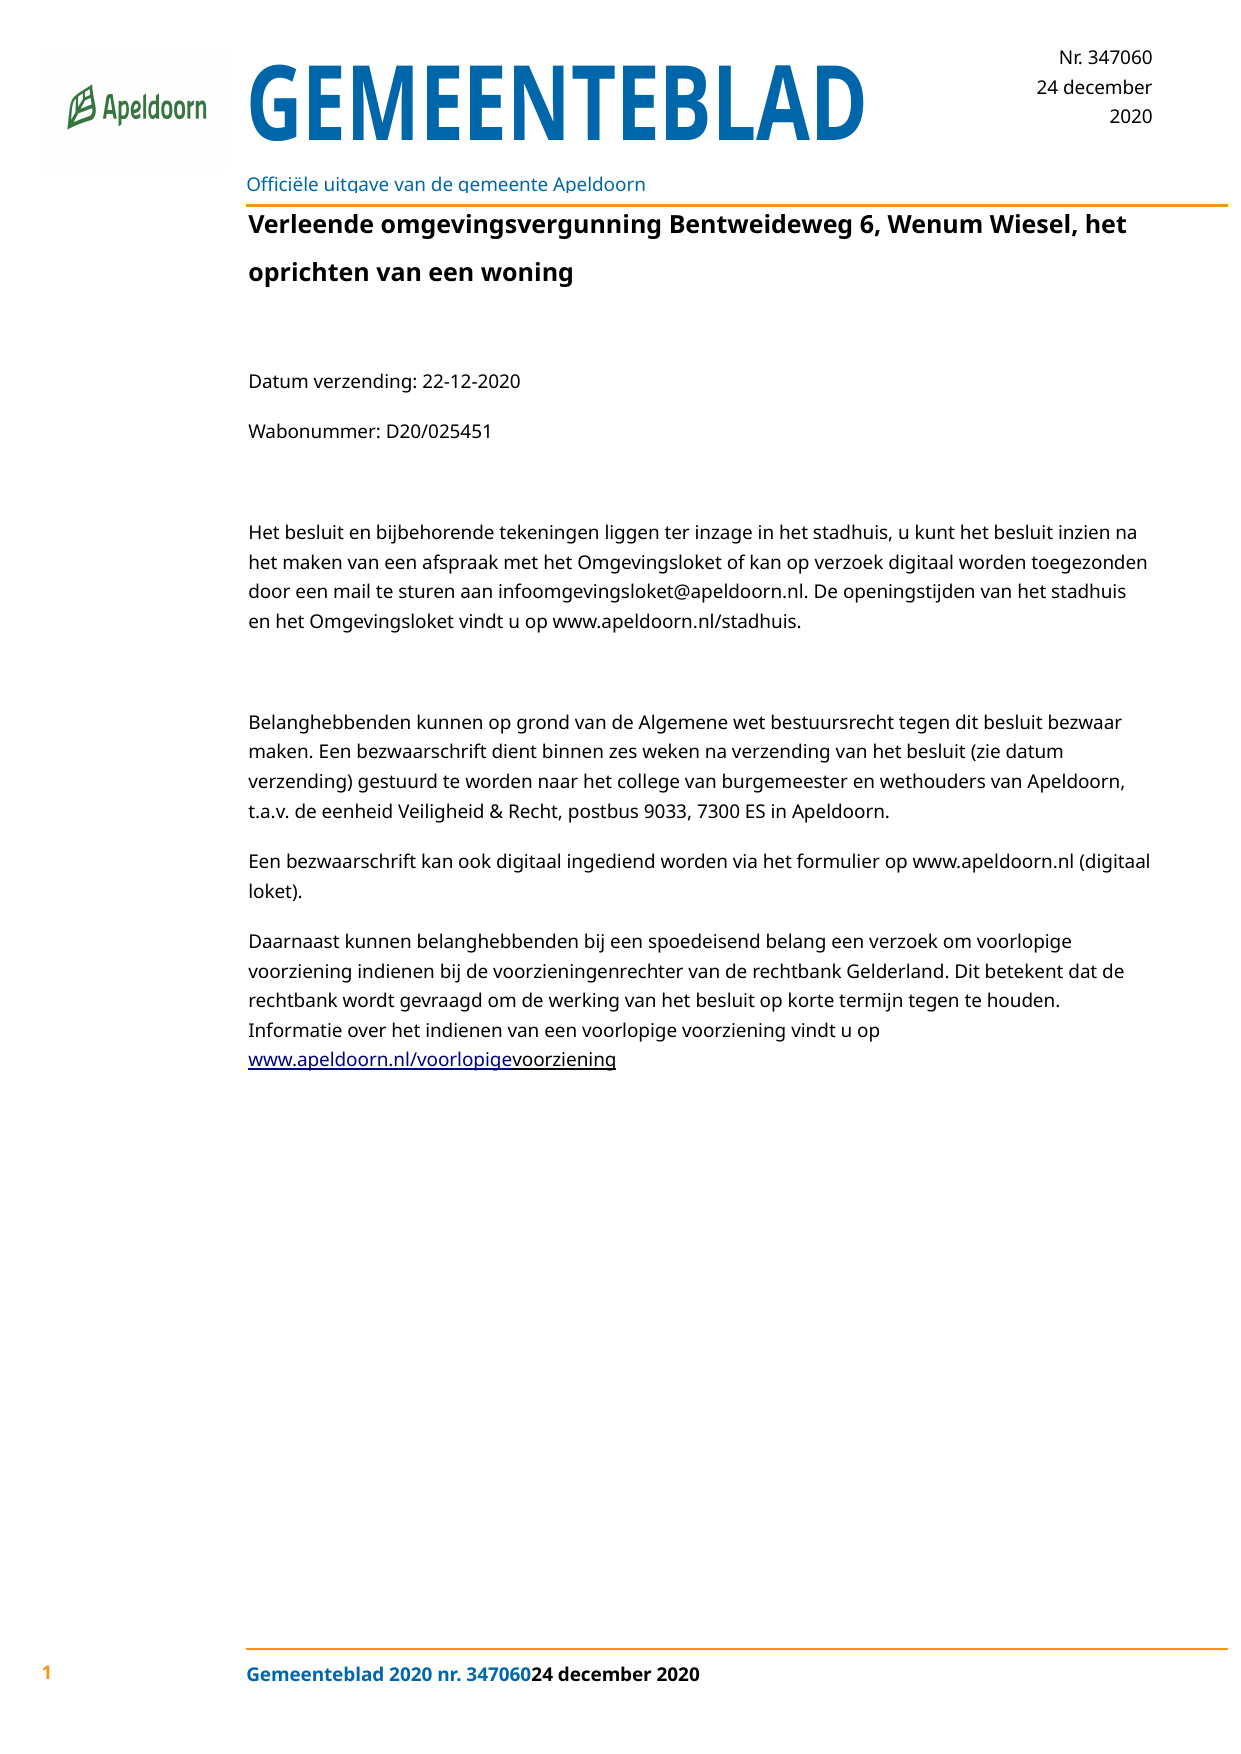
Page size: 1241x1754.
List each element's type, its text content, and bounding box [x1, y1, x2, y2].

text Daarnaast kunnen belanghebbenden bij een spoedeisend belang een verzoek om voorlopige voorziening indienen bij de voorzieningenrechter van de rechtbank Gelderland. Dit betekent dat de rechtbank wordt gevraagd om de werking van het besluit op korte termijn tegen te houden. Informatie over het indienen van een voorlopige voorziening vindt u op www.apeldoorn.nl/voorlopigevoorziening [248, 928, 1152, 1072]
text Verleende omgevingsvergunning Bentweideweg 6, Wenum Wiesel, het oprichten van een woning [248, 207, 1152, 288]
picture [41, 47, 231, 172]
text Het besluit en bijbehorende tekeningen liggen ter inzage in het stadhuis, u kunt het besluit inzien na het maken van een afspraak met het Omgevingsloket of kan op verzoek digitaal worden toegezonden door een mail te sturen aan infoomgevingsloket@apeldoorn.nl. De openingstijden van het stadhuis en het Omgevingsloket vindt u op www.apeldoorn.nl/stadhuis. [248, 519, 1152, 634]
text Belanghebbenden kunnen op grond van de Algemene wet bestuursrecht tegen dit besluit bezwaar maken. Een bezwaarschrift dient binnen zes weken na verzending van het besluit (zie datum verzending) gestuurd te worden naar het college van burgemeester en wethouders van Apeldoorn, t.a.v. de eenheid Veiligheid & Recht, postbus 9033, 7300 ES in Apeldoorn. [248, 709, 1152, 824]
text Een bezwaarschrift kan ook digitaal ingediend worden via het formulier op www.apeldoorn.nl (digitaal loket). [248, 848, 1152, 904]
text Wabonummer: D20/025451 [248, 419, 1152, 444]
text Datum verzending: 22-12-2020 [248, 368, 1152, 394]
